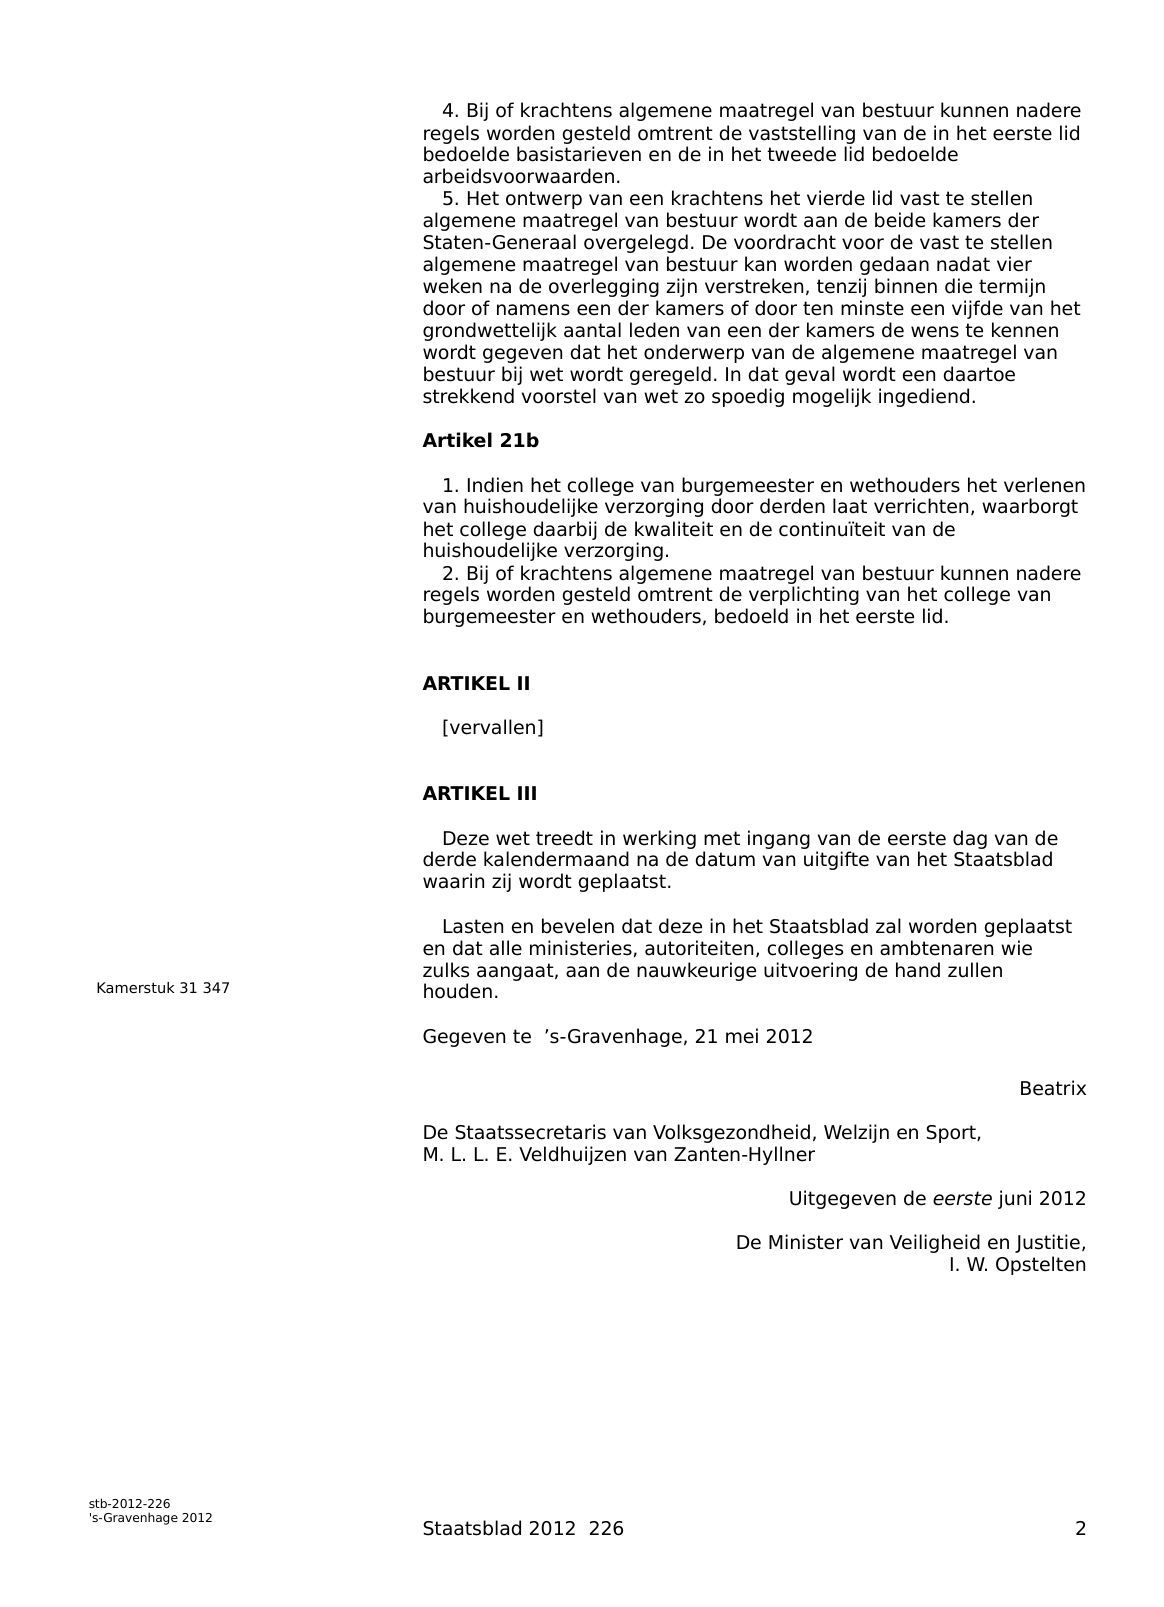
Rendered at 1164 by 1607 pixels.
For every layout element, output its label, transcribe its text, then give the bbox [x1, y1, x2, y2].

text 2. Bij of krachtens algemene maatregel van bestuur kunnen nadere regels worden gesteld omtrent de verplichting van het college van burgemeester en wethouders, bedoeld in het eerste lid. [422, 562, 1087, 628]
text 4. Bij of krachtens algemene maatregel van bestuur kunnen nadere regels worden gesteld omtrent de vaststelling van de in het eerste lid bedoelde basistarieven en de in het tweede lid bedoelde arbeidsvoorwaarden. [422, 100, 1087, 188]
text Lasten en bevelen dat deze in het Staatsblad zal worden geplaatst en dat alle ministeries, autoriteiten, colleges en ambtenaren wie zulks aangaat, aan de nauwkeurige uitvoering de hand zullen houden. [422, 916, 1087, 1003]
text Uitgegeven de eerste juni 2012 [422, 1188, 1087, 1210]
text Gegeven te ’s-Gravenhage, 21 mei 2012 [422, 1026, 1087, 1048]
subtitle ARTIKEL III [422, 783, 1087, 805]
text Kamerstuk 31 347 [77, 980, 396, 997]
text Deze wet treedt in werking met ingang van de eerste dag van de derde kalendermaand na de datum van uitgifte van het Staatsblad waarin zij wordt geplaatst. [422, 827, 1087, 893]
text Beatrix [422, 1078, 1087, 1099]
text [vervallen] [422, 717, 1087, 739]
subtitle ARTIKEL II [422, 673, 1087, 695]
text De Minister van Veiligheid en Justitie, I. W. Opstelten [422, 1232, 1087, 1276]
text 5. Het ontwerp van een krachtens het vierde lid vast te stellen algemene maatregel van bestuur wordt aan de beide kamers der Staten-Generaal overgelegd. De voordracht voor de vast te stellen algemene maatregel van bestuur kan worden gedaan nadat vier weken na de overlegging zijn verstreken, tenzij binnen die termijn door of namens een der kamers of door ten minste een vijfde van het grondwettelijk aantal leden van een der kamers de wens te kennen wordt gegeven dat het onderwerp van de algemene maatregel van bestuur bij wet wordt geregeld. In dat geval wordt een daartoe strekkend voorstel van wet zo spoedig mogelijk ingediend. [422, 188, 1087, 408]
text stb-2012-226 [88, 1497, 323, 1511]
subtitle Artikel 21b [422, 430, 1087, 452]
text 1. Indien het college van burgemeester en wethouders het verlenen van huishoudelijke verzorging door derden laat verrichten, waarborgt het college daarbij de kwaliteit en de continuïteit van de huishoudelijke verzorging. [422, 474, 1087, 562]
text 's-Gravenhage 2012 [88, 1511, 323, 1525]
text De Staatssecretaris van Volksgezondheid, Welzijn en Sport, M. L. L. E. Veldhuijzen van Zanten-Hyllner [422, 1122, 1087, 1166]
